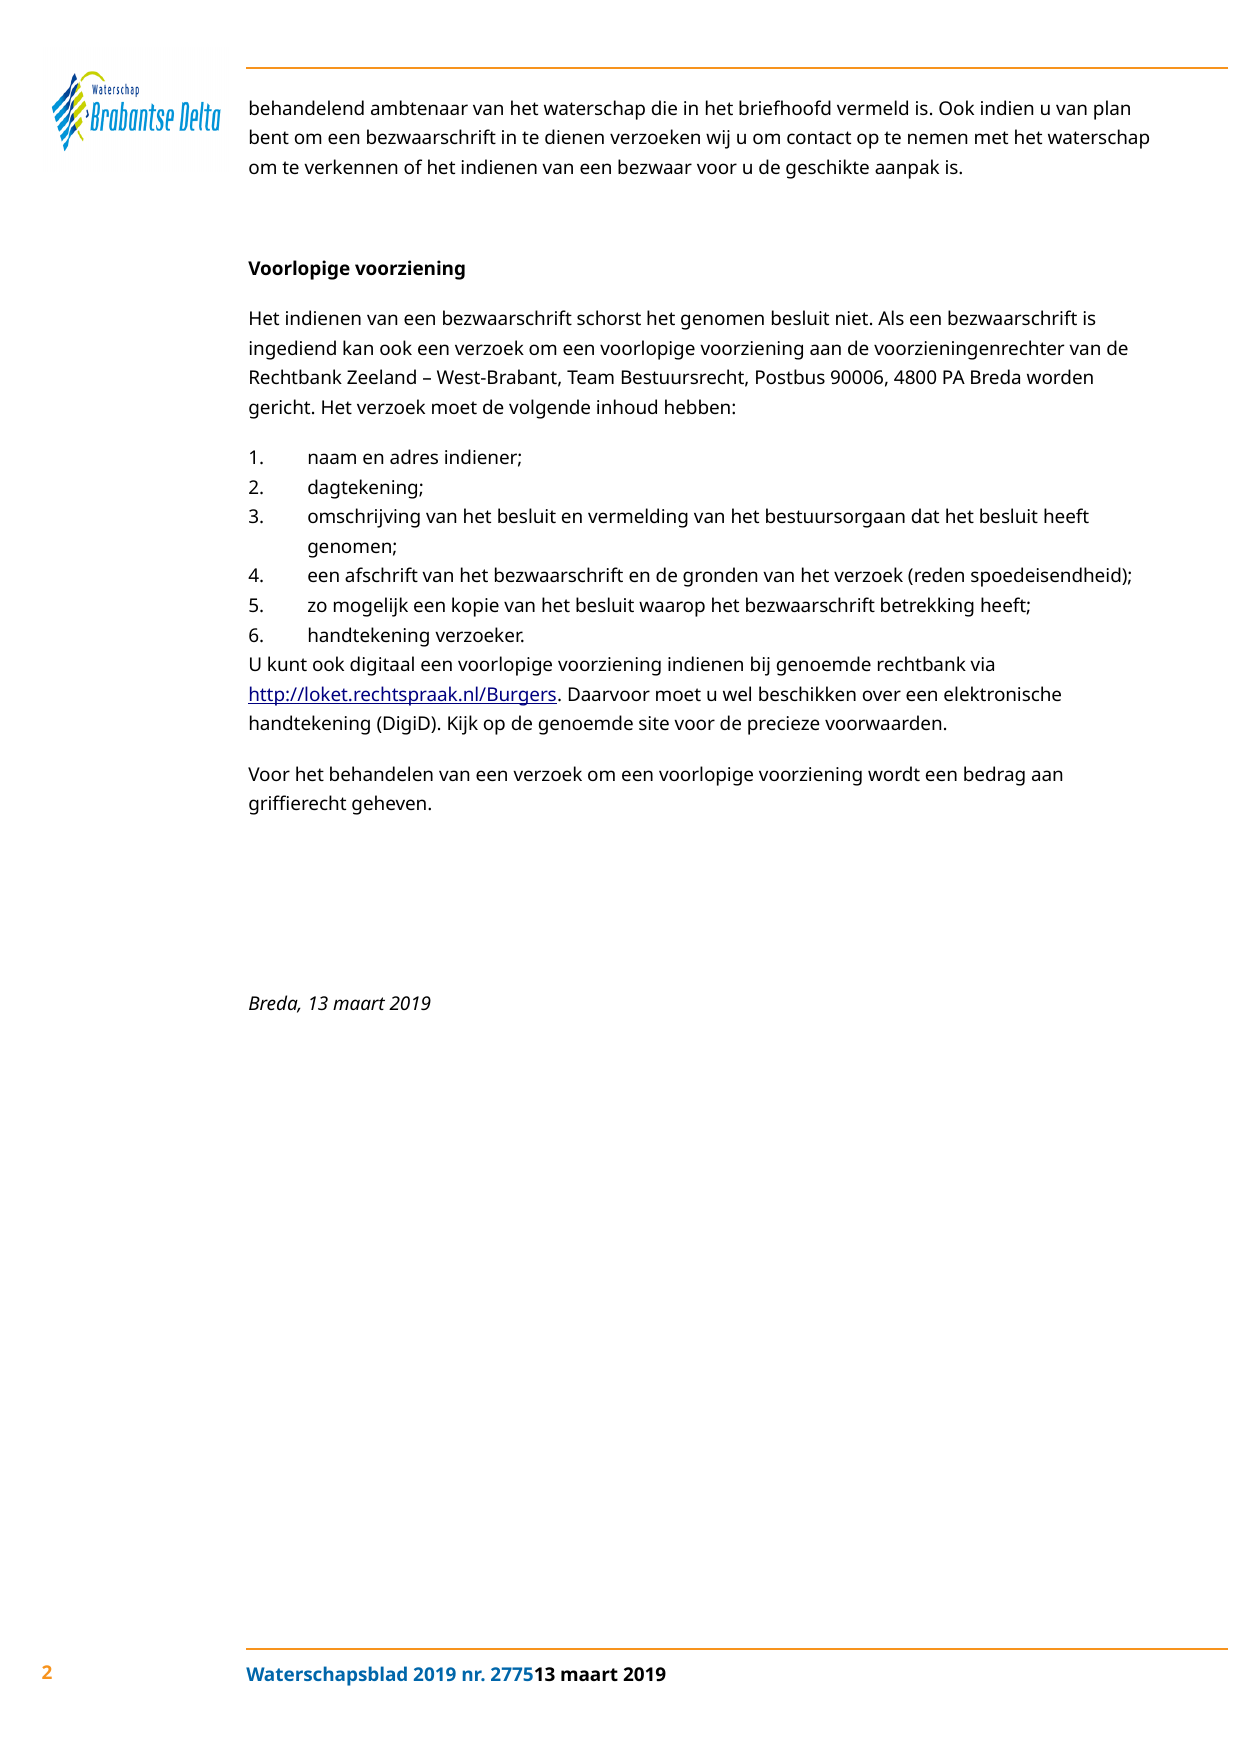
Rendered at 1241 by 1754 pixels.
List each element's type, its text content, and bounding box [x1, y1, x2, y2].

list zo mogelijk een kopie van het besluit waarop het bezwaarschrift betrekking heeft; [248, 592, 1152, 618]
text U kunt ook digitaal een voorlopige voorziening indienen bij genoemde rechtbank via http://loket.rechtspraak.nl/Burgers. Daarvoor moet u wel beschikken over een elektronische handtekening (DigiD). Kijk op de genoemde site voor de precieze voorwaarden. [248, 651, 1152, 736]
text Het indienen van een bezwaarschrift schorst het genomen besluit niet. Als een bezwaarschrift is ingediend kan ook een verzoek om een voorlopige voorziening aan de voorzieningenrechter van de Rechtbank Zeeland – West-Brabant, Team Bestuursrecht, Postbus 90006, 4800 PA Breda worden gericht. Het verzoek moet de volgende inhoud hebben: [248, 305, 1152, 420]
picture [41, 47, 231, 172]
text Voor het behandelen van een verzoek om een voorlopige voorziening wordt een bedrag aan griffierecht geheven. [248, 761, 1152, 816]
list dagtekening; [248, 474, 1152, 500]
text behandelend ambtenaar van het waterschap die in het briefhoofd vermeld is. Ook indien u van plan bent om een bezwaarschrift in te dienen verzoeken wij u om contact op te nemen met het waterschap om te verkennen of het indienen van een bezwaar voor u de geschikte aanpak is. [248, 95, 1152, 180]
list handtekening verzoeker. [248, 622, 1152, 648]
text Voorlopige voorziening [248, 255, 1152, 281]
list omschrijving van het besluit en vermelding van het bestuursorgaan dat het besluit heeft genomen; [248, 503, 1152, 559]
list een afschrift van het bezwaarschrift en de gronden van het verzoek (reden spoedeisendheid); [248, 563, 1152, 588]
list naam en adres indiener; [248, 444, 1152, 470]
text Breda, 13 maart 2019 [248, 990, 1152, 1015]
